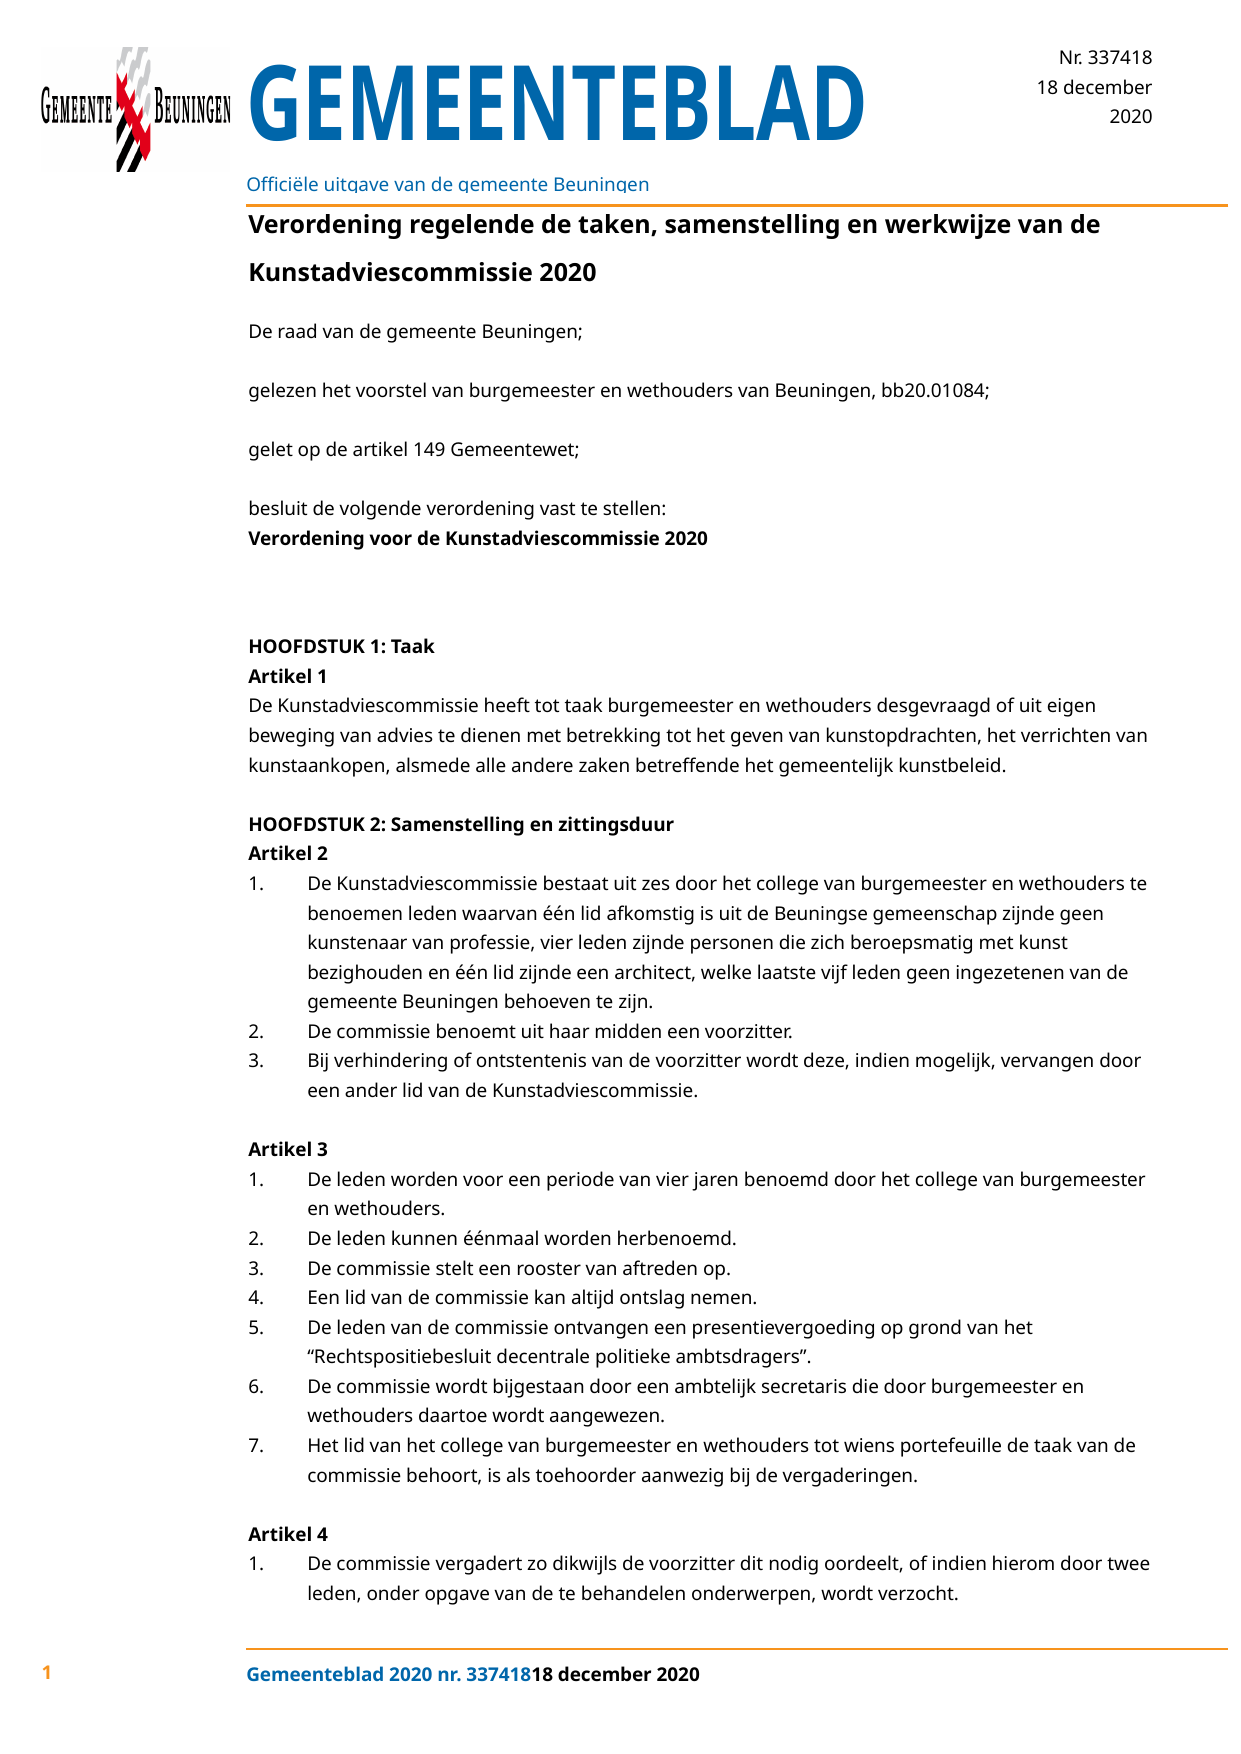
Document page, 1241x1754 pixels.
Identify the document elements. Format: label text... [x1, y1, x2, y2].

text Artikel 1 [248, 663, 1152, 689]
list Het lid van het college van burgemeester en wethouders tot wiens portefeuille de taak van de commissie behoort, is als toehoorder aanwezig bij de vergaderingen. [248, 1432, 1152, 1487]
text De Kunstadviescommissie heeft tot taak burgemeester en wethouders desgevraagd of uit eigen beweging van advies te dienen met betrekking tot het geven van kunstopdrachten, het verrichten van kunstaankopen, alsmede alle andere zaken betreffende het gemeentelijk kunstbeleid. [248, 693, 1152, 777]
list De commissie benoemt uit haar midden een voorzitter. [248, 1018, 1152, 1044]
text Artikel 4 [248, 1521, 1152, 1547]
text Artikel 3 [248, 1136, 1152, 1162]
text HOOFDSTUK 2: Samenstelling en zittingsduur [248, 811, 1152, 837]
list Bij verhindering of ontstentenis van de voorzitter wordt deze, indien mogelijk, vervangen door een ander lid van de Kunstadviescommissie. [248, 1048, 1152, 1103]
list De leden van de commissie ontvangen een presentievergoeding op grond van het “Rechtspositiebesluit decentrale politieke ambtsdragers”. [248, 1314, 1152, 1369]
text besluit de volgende verordening vast te stellen: [248, 495, 1152, 521]
list De commissie stelt een rooster van aftreden op. [248, 1255, 1152, 1280]
text HOOFDSTUK 1: Taak [248, 633, 1152, 659]
list De commissie wordt bijgestaan door een ambtelijk secretaris die door burgemeester en wethouders daartoe wordt aangewezen. [248, 1373, 1152, 1428]
list De leden kunnen éénmaal worden herbenoemd. [248, 1225, 1152, 1251]
list De commissie vergadert zo dikwijls de voorzitter dit nodig oordeelt, of indien hierom door twee leden, onder opgave van de te behandelen onderwerpen, wordt verzocht. [248, 1551, 1152, 1606]
picture [41, 47, 231, 172]
text gelet op de artikel 149 Gemeentewet; [248, 436, 1152, 462]
text Artikel 2 [248, 841, 1152, 866]
list Een lid van de commissie kan altijd ontslag nemen. [248, 1284, 1152, 1310]
list De leden worden voor een periode van vier jaren benoemd door het college van burgemeester en wethouders. [248, 1166, 1152, 1221]
text Verordening regelende de taken, samenstelling en werkwijze van de Kunstadviescommissie 2020 [248, 207, 1152, 288]
text gelezen het voorstel van burgemeester en wethouders van Beuningen, bb20.01084; [248, 377, 1152, 403]
text Verordening voor de Kunstadviescommissie 2020 [248, 525, 1152, 551]
list De Kunstadviescommissie bestaat uit zes door het college van burgemeester en wethouders te benoemen leden waarvan één lid afkomstig is uit de Beuningse gemeenschap zijnde geen kunstenaar van professie, vier leden zijnde personen die zich beroepsmatig met kunst bezighouden en één lid zijnde een architect, welke laatste vijf leden geen ingezetenen van de gemeente Beuningen behoeven te zijn. [248, 870, 1152, 1014]
text De raad van de gemeente Beuningen; [248, 318, 1152, 344]
